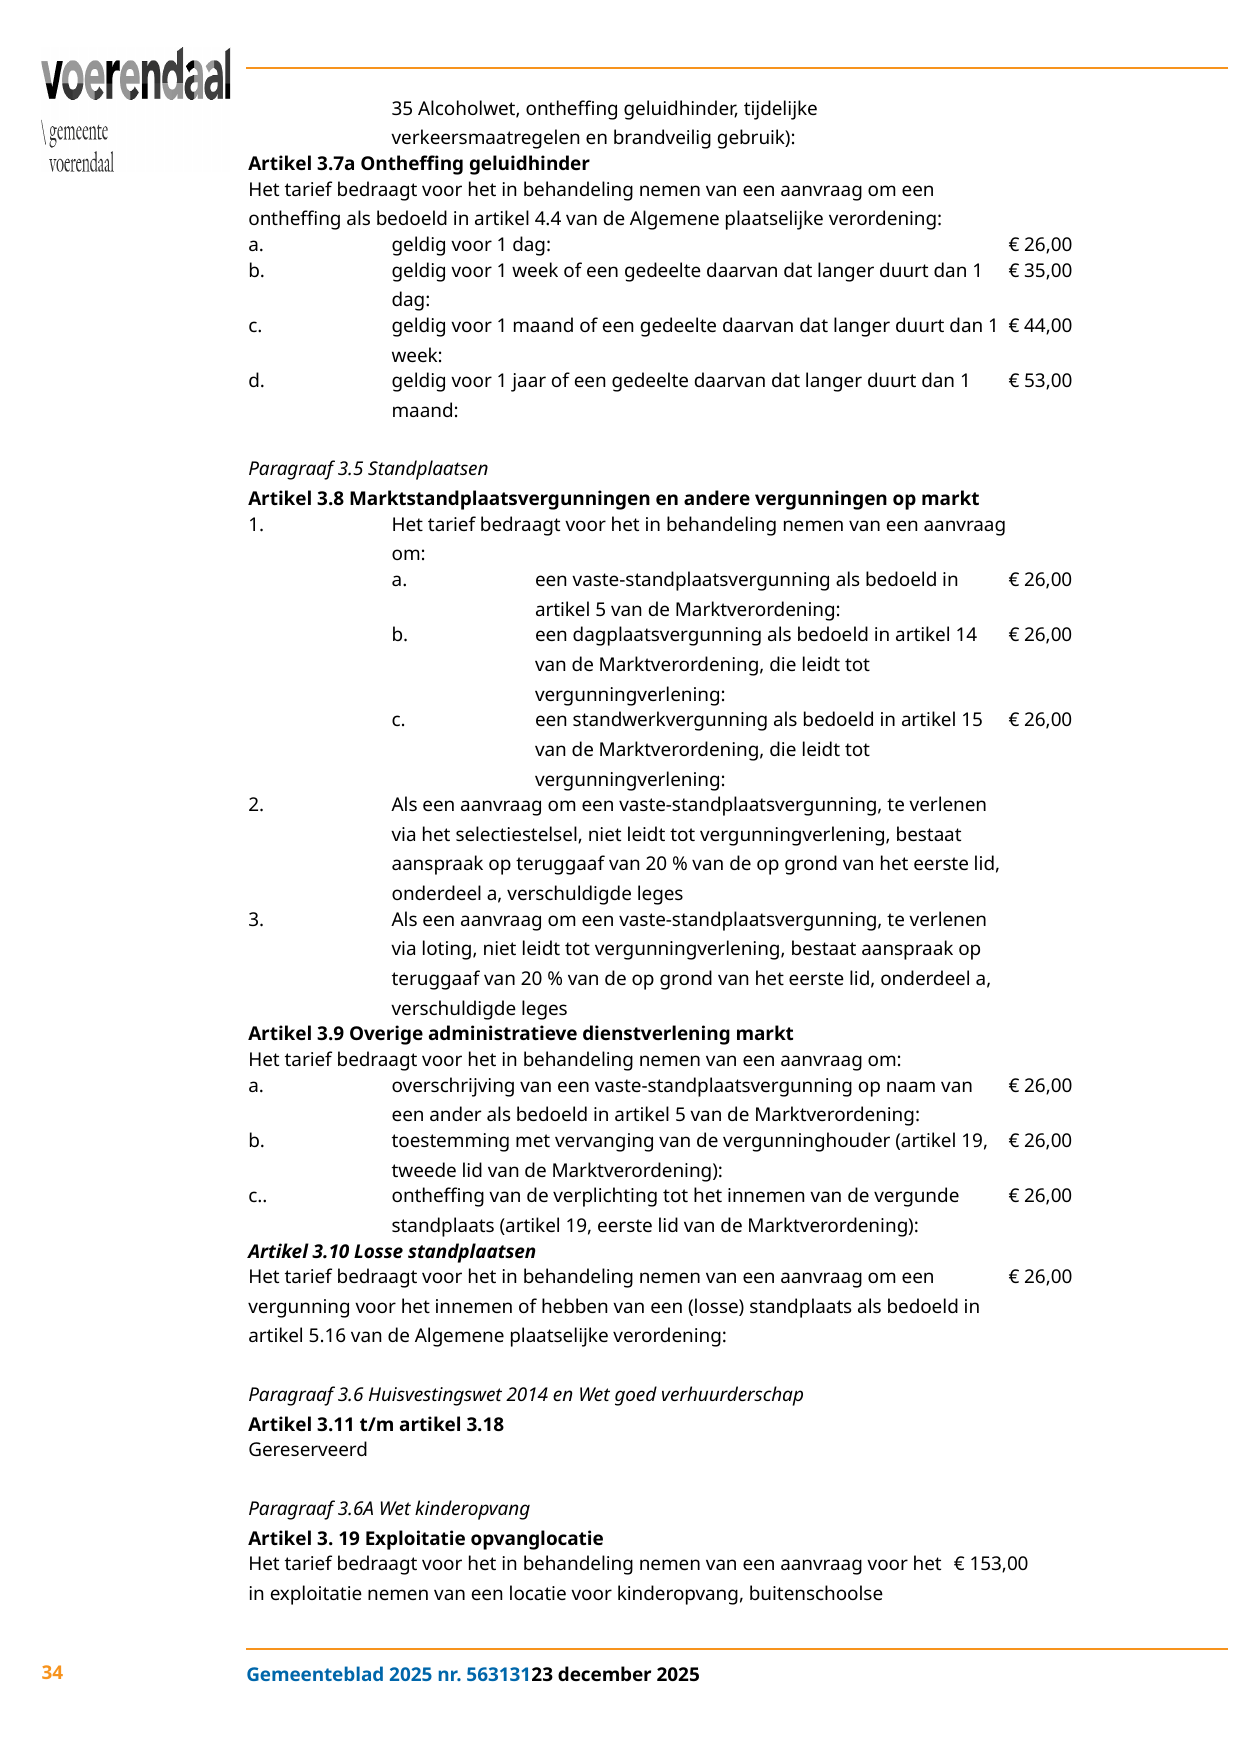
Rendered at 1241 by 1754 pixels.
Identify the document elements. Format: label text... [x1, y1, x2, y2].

table_cell Als een aanvraag om een vaste-standplaatsvergunning, te verlenen via het selectiestelsel, niet leidt tot vergunningverlening, bestaat aanspraak op teruggaaf van 20 % van de op grond van het eerste lid, onderdeel a, verschuldigde leges [391, 791, 1008, 906]
table_cell b. [248, 1127, 391, 1182]
table_cell € 26,00 [1008, 566, 1152, 622]
table_cell € 44,00 [1008, 312, 1152, 367]
table_cell Het tarief bedraagt voor het in behandeling nemen van een aanvraag om: [248, 1046, 1008, 1072]
table_cell € 26,00 [1008, 622, 1152, 707]
table_cell c. [391, 707, 535, 791]
table_cell b. [391, 622, 535, 707]
table_cell € 26,00 [1008, 1264, 1152, 1348]
table_cell [1008, 511, 1152, 566]
table_cell € 26,00 [1008, 1072, 1152, 1127]
table_cell a. [248, 1072, 391, 1127]
table_cell € 35,00 [1008, 257, 1152, 312]
table_cell € 53,00 [1008, 368, 1152, 423]
table_cell toestemming met vervanging van de vergunninghouder (artikel 19, tweede lid van de Marktverordening): [391, 1127, 1008, 1182]
table_header Artikel 3.11 t/m artikel 3.18 [248, 1411, 957, 1437]
table_cell [248, 566, 391, 622]
table_cell Het tarief bedraagt voor het in behandeling nemen van een aanvraag om een ontheffing als bedoeld in artikel 4.4 van de Algemene plaatselijke verordening: [248, 176, 1008, 231]
table_cell geldig voor 1 week of een gedeelte daarvan dat langer duurt dan 1 dag: [391, 257, 1008, 312]
table_cell [958, 1437, 1152, 1462]
table_cell [1008, 1238, 1152, 1263]
table_cell b. [248, 257, 391, 312]
text Paragraaf 3.6A Wet kinderopvang [248, 1495, 1152, 1521]
table_cell Het tarief bedraagt voor het in behandeling nemen van een aanvraag om: [391, 511, 1008, 566]
table_cell Artikel 3.7a Ontheffing geluidhinder [248, 150, 1008, 176]
table_cell Het tarief bedraagt voor het in behandeling nemen van een aanvraag om een vergunning voor het innemen of hebben van een (losse) standplaats als bedoeld in artikel 5.16 van de Algemene plaatselijke verordening: [248, 1264, 1008, 1348]
table_cell € 26,00 [1008, 231, 1152, 257]
table_cell Artikel 3.9 Overige administratieve dienstverlening markt [248, 1020, 1008, 1046]
table_cell c. [248, 312, 391, 367]
table_cell a. [248, 231, 391, 257]
table_cell Artikel 3.10 Losse standplaatsen [248, 1238, 1008, 1263]
table_cell c.. [248, 1183, 391, 1238]
table_cell d. [248, 368, 391, 423]
table_cell ontheffing van de verplichting tot het innemen van de vergunde standplaats (artikel 19, eerste lid van de Marktverordening): [391, 1183, 1008, 1238]
table_header [954, 1525, 1152, 1551]
table_cell [248, 95, 391, 150]
table_cell € 153,00 [954, 1551, 1152, 1606]
table_cell [1008, 150, 1152, 176]
picture [41, 47, 231, 172]
table_cell geldig voor 1 jaar of een gedeelte daarvan dat langer duurt dan 1 maand: [391, 368, 1008, 423]
table_cell € 26,00 [1008, 707, 1152, 791]
text Paragraaf 3.5 Standplaatsen [248, 456, 1152, 481]
table_cell [1008, 95, 1152, 150]
table_cell 2. [248, 791, 391, 906]
table_cell [1008, 176, 1152, 231]
text Paragraaf 3.6 Huisvestingswet 2014 en Wet goed verhuurderschap [248, 1381, 1152, 1407]
table_header [958, 1411, 1152, 1437]
table_cell een dagplaatsvergunning als bedoeld in artikel 14 van de Marktverordening, die leidt tot vergunningverlening: [535, 622, 1008, 707]
table_cell [248, 707, 391, 791]
table_cell Gereserveerd [248, 1437, 957, 1462]
table_cell [1008, 1046, 1152, 1072]
table_cell [1008, 791, 1152, 906]
table_cell een standwerkvergunning als bedoeld in artikel 15 van de Marktverordening, die leidt tot vergunningverlening: [535, 707, 1008, 791]
table_cell overschrijving van een vaste-standplaatsvergunning op naam van een ander als bedoeld in artikel 5 van de Marktverordening: [391, 1072, 1008, 1127]
table_cell Het tarief bedraagt voor het in behandeling nemen van een aanvraag voor het in exploitatie nemen van een locatie voor kinderopvang, buitenschoolse [248, 1551, 954, 1606]
table_cell 3. [248, 906, 391, 1020]
table_cell geldig voor 1 maand of een gedeelte daarvan dat langer duurt dan 1 week: [391, 312, 1008, 367]
table_cell 35 Alcoholwet, ontheffing geluidhinder, tijdelijke verkeersmaatregelen en brandveilig gebruik): [391, 95, 1008, 150]
table_cell [1008, 906, 1152, 1020]
table_cell een vaste-standplaatsvergunning als bedoeld in artikel 5 van de Marktverordening: [535, 566, 1008, 622]
table_cell [248, 622, 391, 707]
table_cell Als een aanvraag om een vaste-standplaatsvergunning, te verlenen via loting, niet leidt tot vergunningverlening, bestaat aanspraak op teruggaaf van 20 % van de op grond van het eerste lid, onderdeel a, verschuldigde leges [391, 906, 1008, 1020]
table_cell € 26,00 [1008, 1127, 1152, 1182]
table_cell geldig voor 1 dag: [391, 231, 1008, 257]
table_header Artikel 3.8 Marktstandplaatsvergunningen en andere vergunningen op markt [248, 485, 1008, 511]
table_header [1008, 485, 1152, 511]
table_cell [1008, 1020, 1152, 1046]
table_cell € 26,00 [1008, 1183, 1152, 1238]
table_header Artikel 3. 19 Exploitatie opvanglocatie [248, 1525, 954, 1551]
table_cell 1. [248, 511, 391, 566]
table_cell a. [391, 566, 535, 622]
